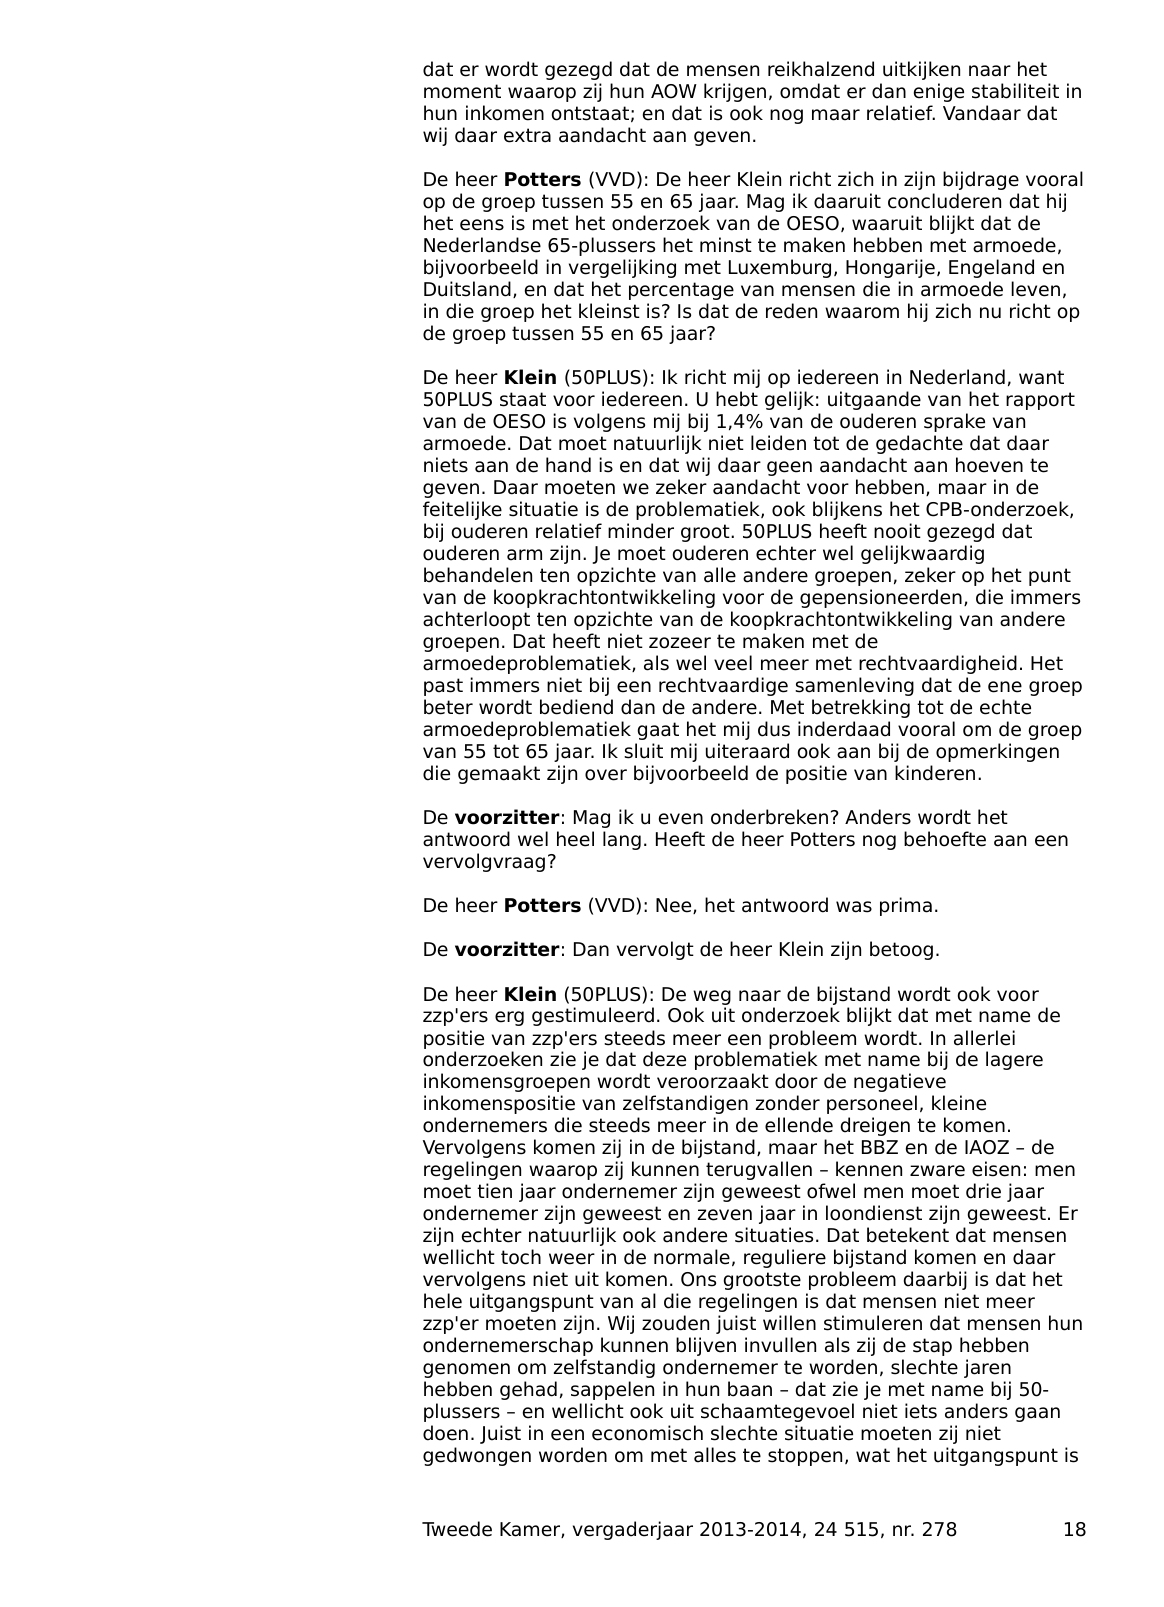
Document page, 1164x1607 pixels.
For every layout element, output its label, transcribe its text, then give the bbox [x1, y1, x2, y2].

text De heer Klein (50PLUS): Ik richt mij op iedereen in Nederland, want 50PLUS staat voor iedereen. U hebt gelijk: uitgaande van het rapport van de OESO is volgens mij bij 1,4% van de ouderen sprake van armoede. Dat moet natuurlijk niet leiden tot de gedachte dat daar niets aan de hand is en dat wij daar geen aandacht aan hoeven te geven. Daar moeten we zeker aandacht voor hebben, maar in de feitelijke situatie is de problematiek, ook blijkens het CPB-onderzoek, bij ouderen relatief minder groot. 50PLUS heeft nooit gezegd dat ouderen arm zijn. Je moet ouderen echter wel gelijkwaardig behandelen ten opzichte van alle andere groepen, zeker op het punt van de koopkrachtontwikkeling voor de gepensioneerden, die immers achterloopt ten opzichte van de koopkrachtontwikkeling van andere groepen. Dat heeft niet zozeer te maken met de armoedeproblematiek, als wel veel meer met rechtvaardigheid. Het past immers niet bij een rechtvaardige samenleving dat de ene groep beter wordt bediend dan de andere. Met betrekking tot de echte armoedeproblematiek gaat het mij dus inderdaad vooral om de groep van 55 tot 65 jaar. Ik sluit mij uiteraard ook aan bij de opmerkingen die gemaakt zijn over bijvoorbeeld de positie van kinderen. [422, 367, 1087, 785]
text dat er wordt gezegd dat de mensen reikhalzend uitkijken naar het moment waarop zij hun AOW krijgen, omdat er dan enige stabiliteit in hun inkomen ontstaat; en dat is ook nog maar relatief. Vandaar dat wij daar extra aandacht aan geven. [422, 59, 1087, 147]
text De heer Potters (VVD): De heer Klein richt zich in zijn bijdrage vooral op de groep tussen 55 en 65 jaar. Mag ik daaruit concluderen dat hij het eens is met het onderzoek van de OESO, waaruit blijkt dat de Nederlandse 65-plussers het minst te maken hebben met armoede, bijvoorbeeld in vergelijking met Luxemburg, Hongarije, Engeland en Duitsland, en dat het percentage van mensen die in armoede leven, in die groep het kleinst is? Is dat de reden waarom hij zich nu richt op de groep tussen 55 en 65 jaar? [422, 169, 1087, 345]
text De heer Potters (VVD): Nee, het antwoord was prima. [422, 895, 1087, 917]
text De heer Klein (50PLUS): De weg naar de bijstand wordt ook voor zzp'ers erg gestimuleerd. Ook uit onderzoek blijkt dat met name de positie van zzp'ers steeds meer een probleem wordt. In allerlei onderzoeken zie je dat deze problematiek met name bij de lagere inkomensgroepen wordt veroorzaakt door de negatieve inkomenspositie van zelfstandigen zonder personeel, kleine ondernemers die steeds meer in de ellende dreigen te komen. Vervolgens komen zij in de bijstand, maar het BBZ en de IAOZ – de regelingen waarop zij kunnen terugvallen – kennen zware eisen: men moet tien jaar ondernemer zijn geweest ofwel men moet drie jaar ondernemer zijn geweest en zeven jaar in loondienst zijn geweest. Er zijn echter natuurlijk ook andere situaties. Dat betekent dat mensen wellicht toch weer in de normale, reguliere bijstand komen en daar vervolgens niet uit komen. Ons grootste probleem daarbij is dat het hele uitgangspunt van al die regelingen is dat mensen niet meer zzp'er moeten zijn. Wij zouden juist willen stimuleren dat mensen hun ondernemerschap kunnen blijven invullen als zij de stap hebben genomen om zelfstandig ondernemer te worden, slechte jaren hebben gehad, sappelen in hun baan – dat zie je met name bij 50-plussers – en wellicht ook uit schaamtegevoel niet iets anders gaan doen. Juist in een economisch slechte situatie moeten zij niet gedwongen worden om met alles te stoppen, wat het uitgangspunt is [422, 983, 1087, 1467]
text De voorzitter: Mag ik u even onderbreken? Anders wordt het antwoord wel heel lang. Heeft de heer Potters nog behoefte aan een vervolgvraag? [422, 807, 1087, 873]
text De voorzitter: Dan vervolgt de heer Klein zijn betoog. [422, 939, 1087, 961]
